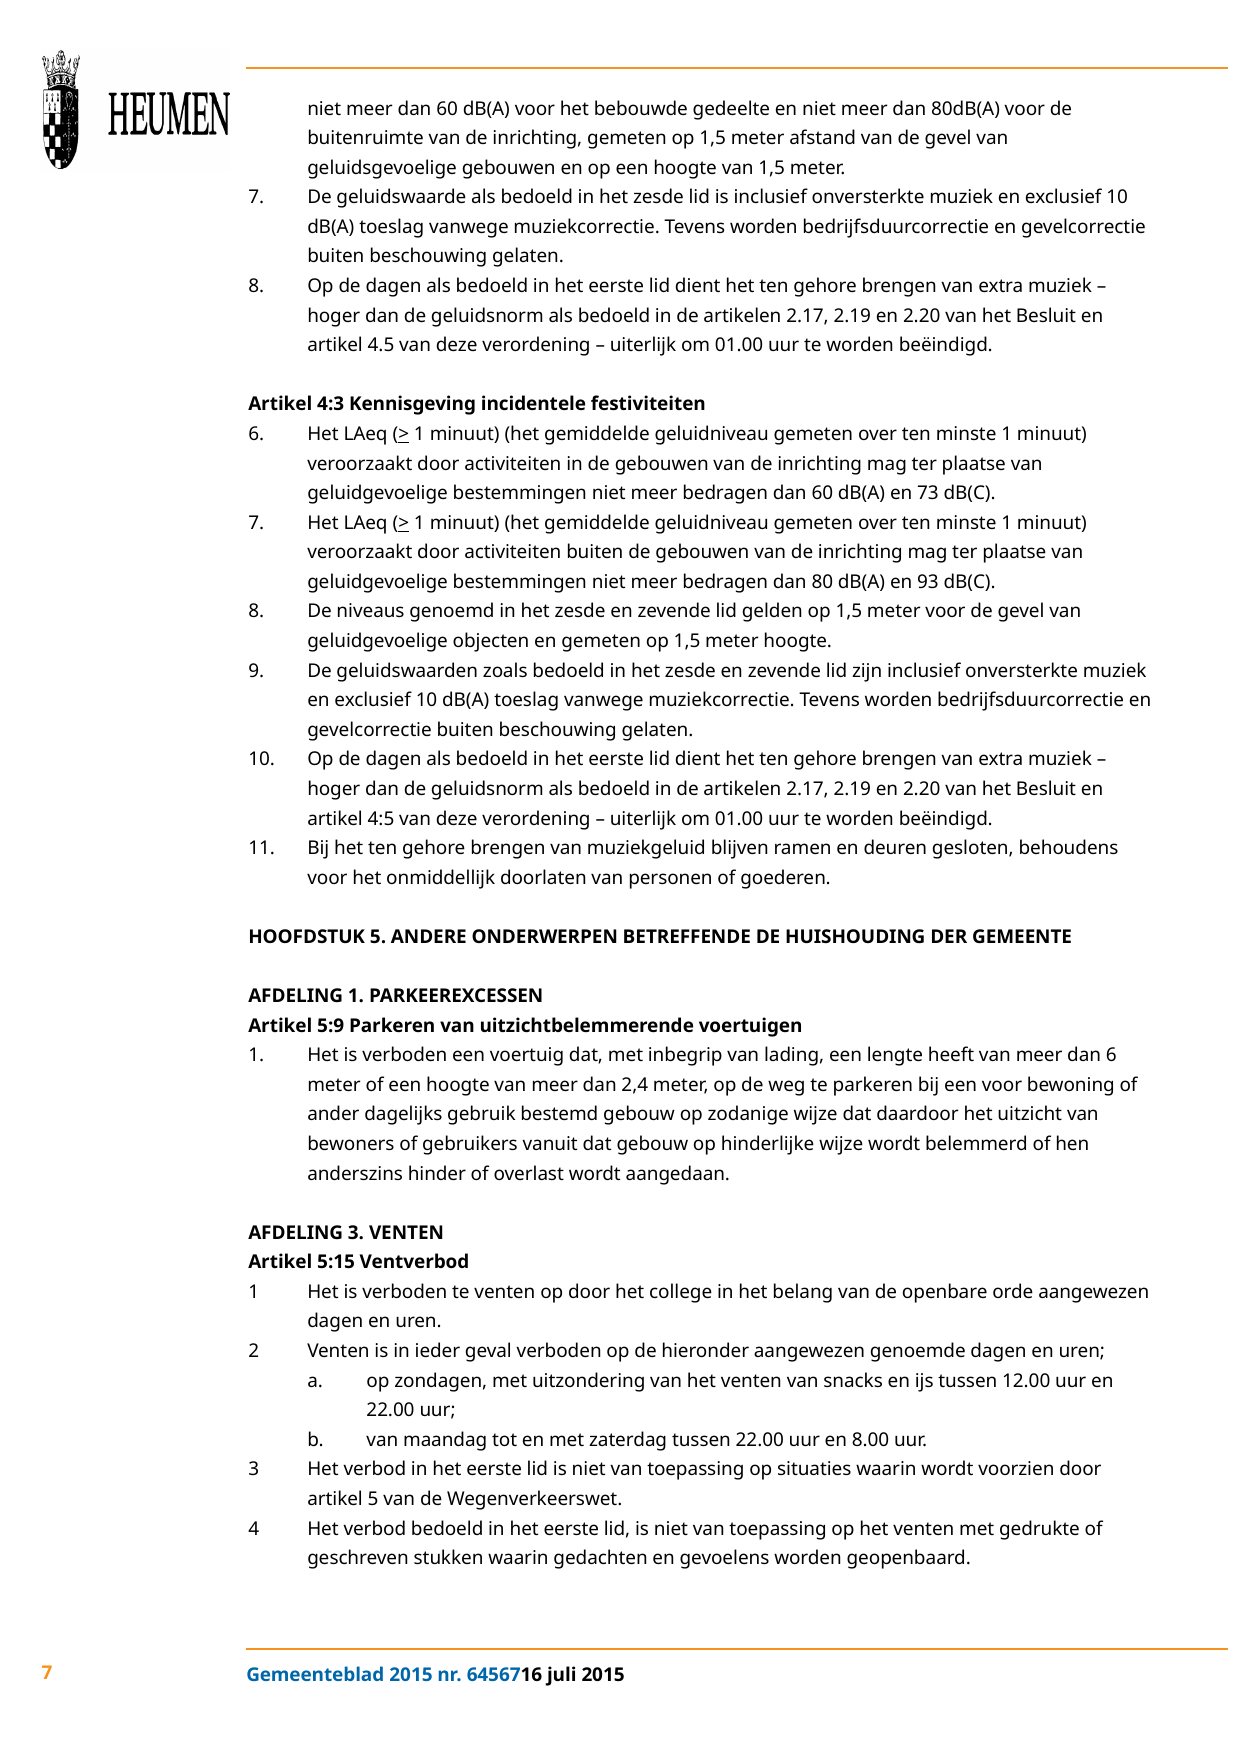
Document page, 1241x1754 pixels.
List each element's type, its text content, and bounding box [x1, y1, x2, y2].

list van maandag tot en met zaterdag tussen 22.00 uur en 8.00 uur. [307, 1426, 1152, 1452]
list niet meer dan 60 dB(A) voor het bebouwde gedeelte en niet meer dan 80dB(A) voor de buitenruimte van de inrichting, gemeten op 1,5 meter afstand van de gevel van geluidsgevoelige gebouwen en op een hoogte van 1,5 meter. [248, 95, 1152, 180]
list Het LAeq (> 1 minuut) (het gemiddelde geluidniveau gemeten over ten minste 1 minuut) veroorzaakt door activiteiten in de gebouwen van de inrichting mag ter plaatse van geluidgevoelige bestemmingen niet meer bedragen dan 60 dB(A) en 73 dB(C). [248, 420, 1152, 505]
list Het verbod bedoeld in het eerste lid, is niet van toepassing op het venten met gedrukte of geschreven stukken waarin gedachten en gevoelens worden geopenbaard. [248, 1515, 1152, 1570]
picture [41, 47, 231, 172]
text Artikel 5:15 Ventverbod [248, 1248, 1152, 1274]
list Op de dagen als bedoeld in het eerste lid dient het ten gehore brengen van extra muziek – hoger dan de geluidsnorm als bedoeld in de artikelen 2.17, 2.19 en 2.20 van het Besluit en artikel 4:5 van deze verordening – uiterlijk om 01.00 uur te worden beëindigd. [248, 746, 1152, 831]
text Artikel 4:3 Kennisgeving incidentele festiviteiten [248, 391, 1152, 416]
list De niveaus genoemd in het zesde en zevende lid gelden op 1,5 meter voor de gevel van geluidgevoelige objecten en gemeten op 1,5 meter hoogte. [248, 598, 1152, 653]
list Het verbod in het eerste lid is niet van toepassing op situaties waarin wordt voorzien door artikel 5 van de Wegenverkeerswet. [248, 1456, 1152, 1511]
text AFDELING 3. VENTEN [248, 1219, 1152, 1245]
list Venten is in ieder geval verboden op de hieronder aangewezen genoemde dagen en uren; [248, 1337, 1152, 1363]
list De geluidswaarden zoals bedoeld in het zesde en zevende lid zijn inclusief onversterkte muziek en exclusief 10 dB(A) toeslag vanwege muziekcorrectie. Tevens worden bedrijfsduurcorrectie en gevelcorrectie buiten beschouwing gelaten. [248, 657, 1152, 742]
text HOOFDSTUK 5. ANDERE ONDERWERPEN BETREFFENDE DE HUISHOUDING DER GEMEENTE [248, 923, 1152, 949]
list De geluidswaarde als bedoeld in het zesde lid is inclusief onversterkte muziek en exclusief 10 dB(A) toeslag vanwege muziekcorrectie. Tevens worden bedrijfsduurcorrectie en gevelcorrectie buiten beschouwing gelaten. [248, 183, 1152, 268]
list Het is verboden te venten op door het college in het belang van de openbare orde aangewezen dagen en uren. [248, 1278, 1152, 1333]
text AFDELING 1. PARKEEREXCESSEN [248, 982, 1152, 1008]
text Artikel 5:9 Parkeren van uitzichtbelemmerende voertuigen [248, 1012, 1152, 1038]
list Op de dagen als bedoeld in het eerste lid dient het ten gehore brengen van extra muziek – hoger dan de geluidsnorm als bedoeld in de artikelen 2.17, 2.19 en 2.20 van het Besluit en artikel 4.5 van deze verordening – uiterlijk om 01.00 uur te worden beëindigd. [248, 272, 1152, 357]
list Het LAeq (> 1 minuut) (het gemiddelde geluidniveau gemeten over ten minste 1 minuut) veroorzaakt door activiteiten buiten de gebouwen van de inrichting mag ter plaatse van geluidgevoelige bestemmingen niet meer bedragen dan 80 dB(A) en 93 dB(C). [248, 509, 1152, 594]
list Bij het ten gehore brengen van muziekgeluid blijven ramen en deuren gesloten, behoudens voor het onmiddellijk doorlaten van personen of goederen. [248, 834, 1152, 890]
list Het is verboden een voertuig dat, met inbegrip van lading, een lengte heeft van meer dan 6 meter of een hoogte van meer dan 2,4 meter, op de weg te parkeren bij een voor bewoning of ander dagelijks gebruik bestemd gebouw op zodanige wijze dat daardoor het uitzicht van bewoners of gebruikers vanuit dat gebouw op hinderlijke wijze wordt belemmerd of hen anderszins hinder of overlast wordt aangedaan. [248, 1041, 1152, 1186]
list op zondagen, met uitzondering van het venten van snacks en ijs tussen 12.00 uur en 22.00 uur; [307, 1367, 1152, 1422]
